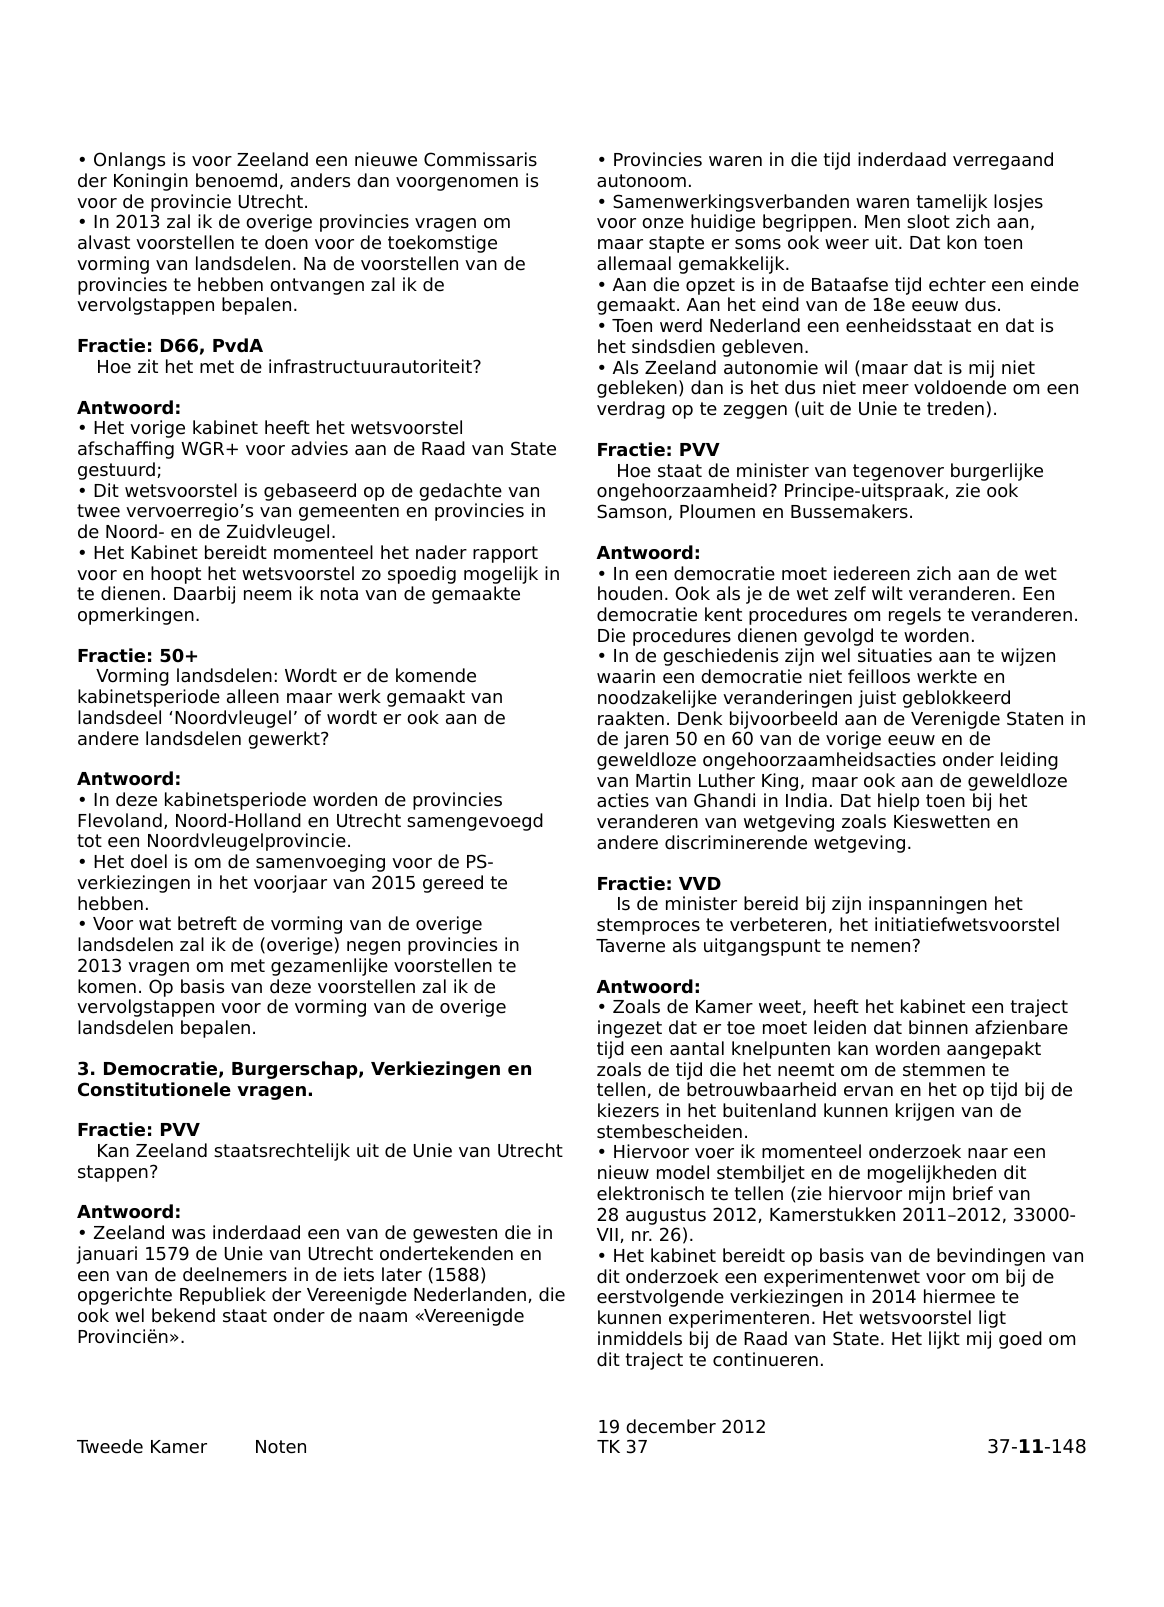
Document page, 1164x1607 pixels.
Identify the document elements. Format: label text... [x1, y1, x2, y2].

text • Samenwerkingsverbanden waren tamelijk losjes voor onze huidige begrippen. Men sloot zich aan, maar stapte er soms ook weer uit. Dat kon toen allemaal gemakkelijk. [596, 192, 1087, 274]
text Kan Zeeland staatsrechtelijk uit de Unie van Utrecht stappen? [77, 1141, 567, 1182]
text • Aan die opzet is in de Bataafse tijd echter een einde gemaakt. Aan het eind van de 18e eeuw dus. [596, 274, 1087, 316]
text Antwoord: [77, 1202, 567, 1223]
text • Het vorige kabinet heeft het wetsvoorstel afschaffing WGR+ voor advies aan de Raad van State gestuurd; [77, 418, 567, 480]
text • In deze kabinetsperiode worden de provincies Flevoland, Noord-Holland en Utrecht samengevoegd tot een Noordvleugelprovincie. [77, 790, 567, 852]
text • Als Zeeland autonomie wil (maar dat is mij niet gebleken) dan is het dus niet meer voldoende om een verdrag op te zeggen (uit de Unie te treden). [596, 357, 1087, 420]
text Antwoord: [77, 769, 567, 790]
text • Het Kabinet bereidt momenteel het nader rapport voor en hoopt het wetsvoorstel zo spoedig mogelijk in te dienen. Daarbij neem ik nota van de gemaakte opmerkingen. [77, 543, 567, 626]
text Is de minister bereid bij zijn inspanningen het stemproces te verbeteren, het initiatiefwetsvoorstel Taverne als uitgangspunt te nemen? [596, 894, 1087, 956]
text • Toen werd Nederland een eenheidsstaat en dat is het sindsdien gebleven. [596, 316, 1087, 357]
text Fractie: PVV [77, 1120, 567, 1141]
text • In een democratie moet iedereen zich aan de wet houden. Ook als je de wet zelf wilt veranderen. Een democratie kent procedures om regels te veranderen. Die procedures dienen gevolgd te worden. [596, 563, 1087, 646]
text Fractie: 50+ [77, 646, 567, 666]
text • In de geschiedenis zijn wel situaties aan te wijzen waarin een democratie niet feilloos werkte en noodzakelijke veranderingen juist geblokkeerd raakten. Denk bijvoorbeeld aan de Verenigde Staten in de jaren 50 en 60 van de vorige eeuw en de geweldloze ongehoorzaamheidsacties onder leiding van Martin Luther King, maar ook aan de geweldloze acties van Ghandi in India. Dat hielp toen bij het veranderen van wetgeving zoals Kieswetten en andere discriminerende wetgeving. [596, 646, 1087, 853]
text Antwoord: [596, 543, 1087, 563]
text • Voor wat betreft de vorming van de overige landsdelen zal ik de (overige) negen provincies in 2013 vragen om met gezamenlijke voorstellen te komen. Op basis van deze voorstellen zal ik de vervolgstappen voor de vorming van de overige landsdelen bepalen. [77, 914, 567, 1039]
text • Het kabinet bereidt op basis van de bevindingen van dit onderzoek een experimentenwet voor om bij de eerstvolgende verkiezingen in 2014 hiermee te kunnen experimenteren. Het wetsvoorstel ligt inmiddels bij de Raad van State. Het lijkt mij goed om dit traject te continueren. [596, 1246, 1087, 1370]
text Fractie: PVV [596, 440, 1087, 460]
text Hoe staat de minister van tegenover burgerlijke ongehoorzaamheid? Principe-uitspraak, zie ook Samson, Ploumen en Bussemakers. [596, 460, 1087, 523]
text • Provincies waren in die tijd inderdaad verregaand autonoom. [596, 150, 1087, 192]
text 3. Democratie, Burgerschap, Verkiezingen en Constitutionele vragen. [77, 1059, 567, 1100]
text • Het doel is om de samenvoeging voor de PS-verkiezingen in het voorjaar van 2015 gereed te hebben. [77, 852, 567, 914]
text Hoe zit het met de infrastructuurautoriteit? [77, 357, 567, 377]
text Antwoord: [77, 397, 567, 418]
text • Zeeland was inderdaad een van de gewesten die in januari 1579 de Unie van Utrecht ondertekenden en een van de deelnemers in de iets later (1588) opgerichte Republiek der Vereenigde Nederlanden, die ook wel bekend staat onder de naam «Vereenigde Provinciën». [77, 1223, 567, 1347]
text • Dit wetsvoorstel is gebaseerd op de gedachte van twee vervoerregio’s van gemeenten en provincies in de Noord- en de Zuidvleugel. [77, 480, 567, 543]
text • Zoals de Kamer weet, heeft het kabinet een traject ingezet dat er toe moet leiden dat binnen afzienbare tijd een aantal knelpunten kan worden aangepakt zoals de tijd die het neemt om de stemmen te tellen, de betrouwbaarheid ervan en het op tijd bij de kiezers in het buitenland kunnen krijgen van de stembescheiden. [596, 997, 1087, 1142]
text • Onlangs is voor Zeeland een nieuwe Commissaris der Koningin benoemd, anders dan voorgenomen is voor de provincie Utrecht. [77, 150, 567, 212]
text Fractie: D66, PvdA [77, 336, 567, 357]
text • In 2013 zal ik de overige provincies vragen om alvast voorstellen te doen voor de toekomstige vorming van landsdelen. Na de voorstellen van de provincies te hebben ontvangen zal ik de vervolgstappen bepalen. [77, 212, 567, 316]
text Antwoord: [596, 976, 1087, 997]
text • Hiervoor voer ik momenteel onderzoek naar een nieuw model stembiljet en de mogelijkheden dit elektronisch te tellen (zie hiervoor mijn brief van 28 augustus 2012, Kamerstukken 2011–2012, 33000-VII, nr. 26). [596, 1142, 1087, 1246]
text Vorming landsdelen: Wordt er de komende kabinetsperiode alleen maar werk gemaakt van landsdeel ‘Noordvleugel’ of wordt er ook aan de andere landsdelen gewerkt? [77, 666, 567, 749]
text Fractie: VVD [596, 873, 1087, 894]
